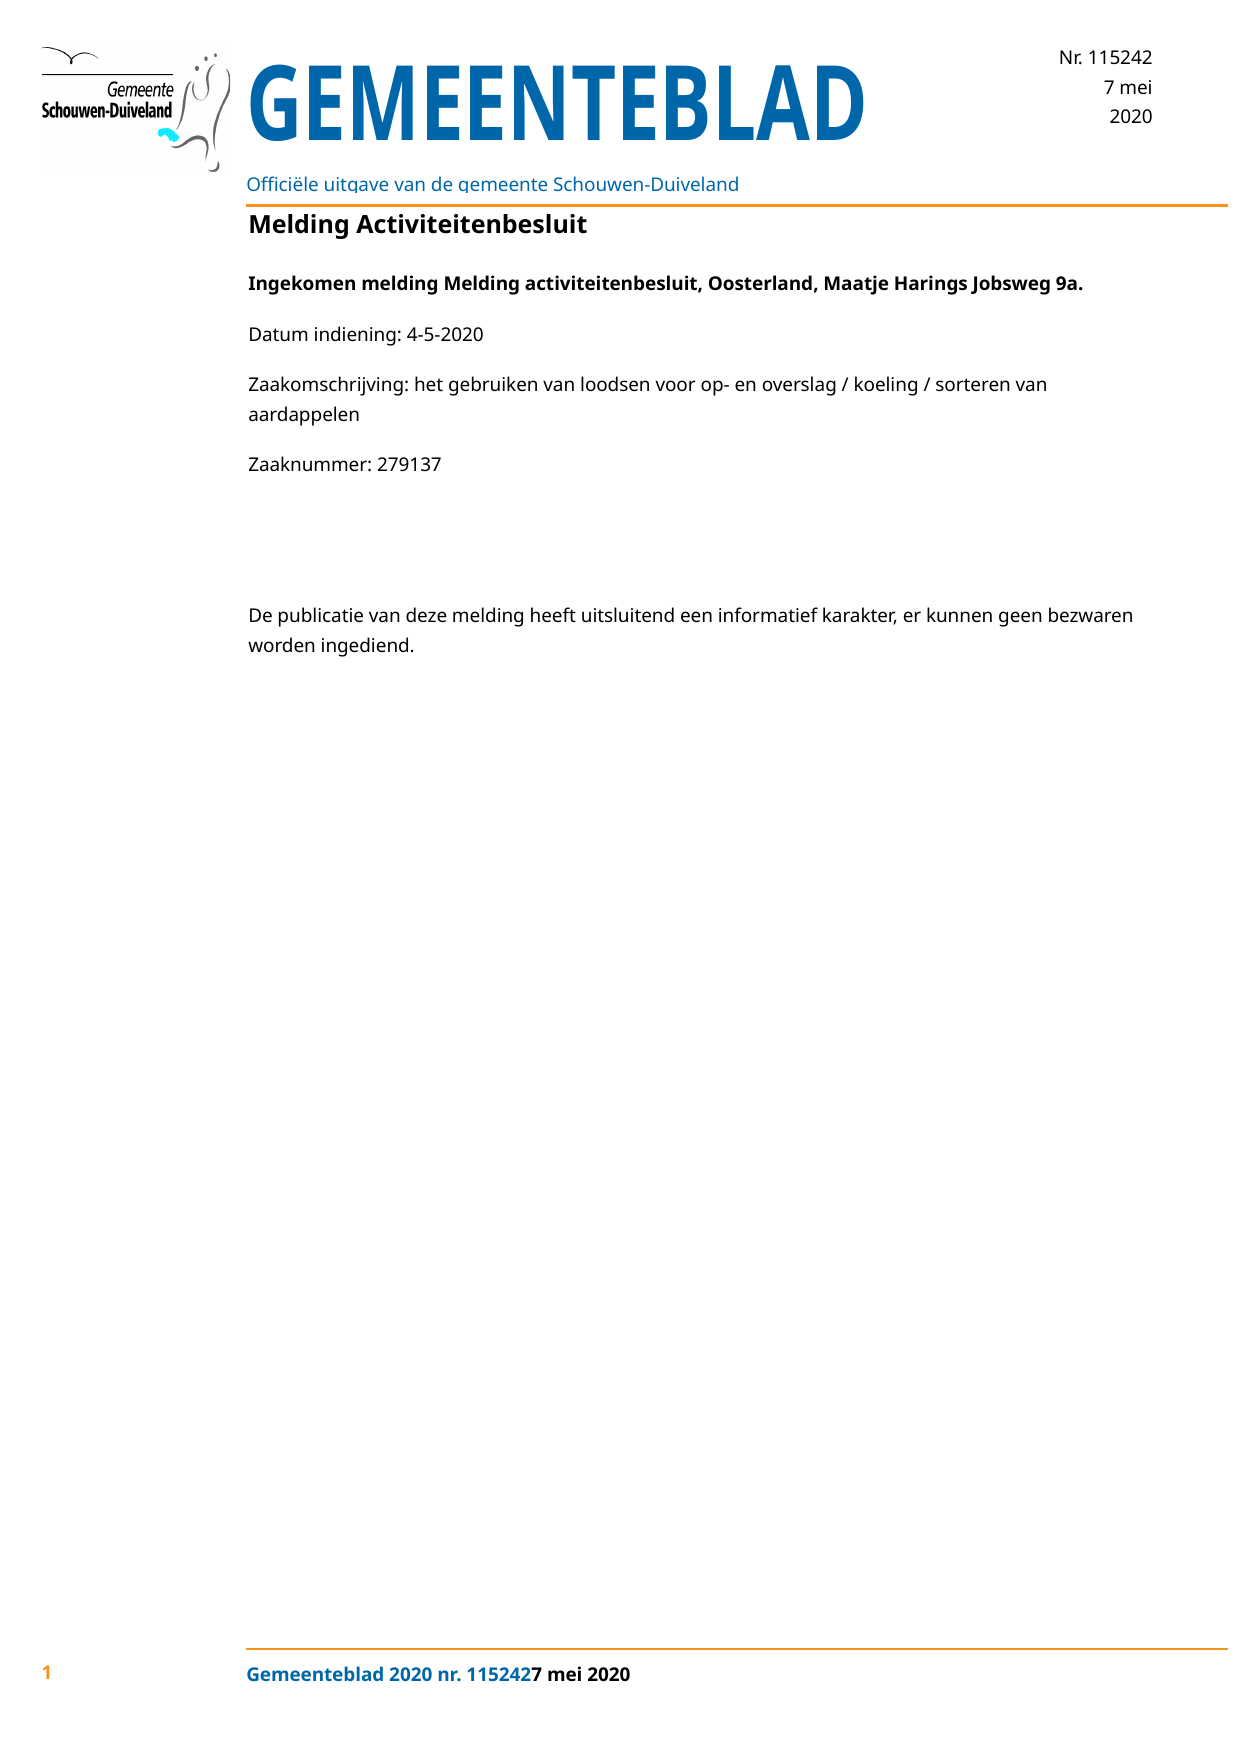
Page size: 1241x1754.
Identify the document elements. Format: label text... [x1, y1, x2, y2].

text Melding Activiteitenbesluit [248, 207, 1152, 241]
text Ingekomen melding Melding activiteitenbesluit, Oosterland, Maatje Harings Jobsweg 9a. [248, 270, 1152, 296]
text Zaaknummer: 279137 [248, 451, 1152, 477]
text Datum indiening: 4-5-2020 [248, 321, 1152, 346]
text De publicatie van deze melding heeft uitsluitend een informatief karakter, er kunnen geen bezwaren worden ingediend. [248, 602, 1152, 658]
text Zaakomschrijving: het gebruiken van loodsen voor op- en overslag / koeling / sorteren van aardappelen [248, 371, 1152, 426]
picture [41, 47, 231, 172]
